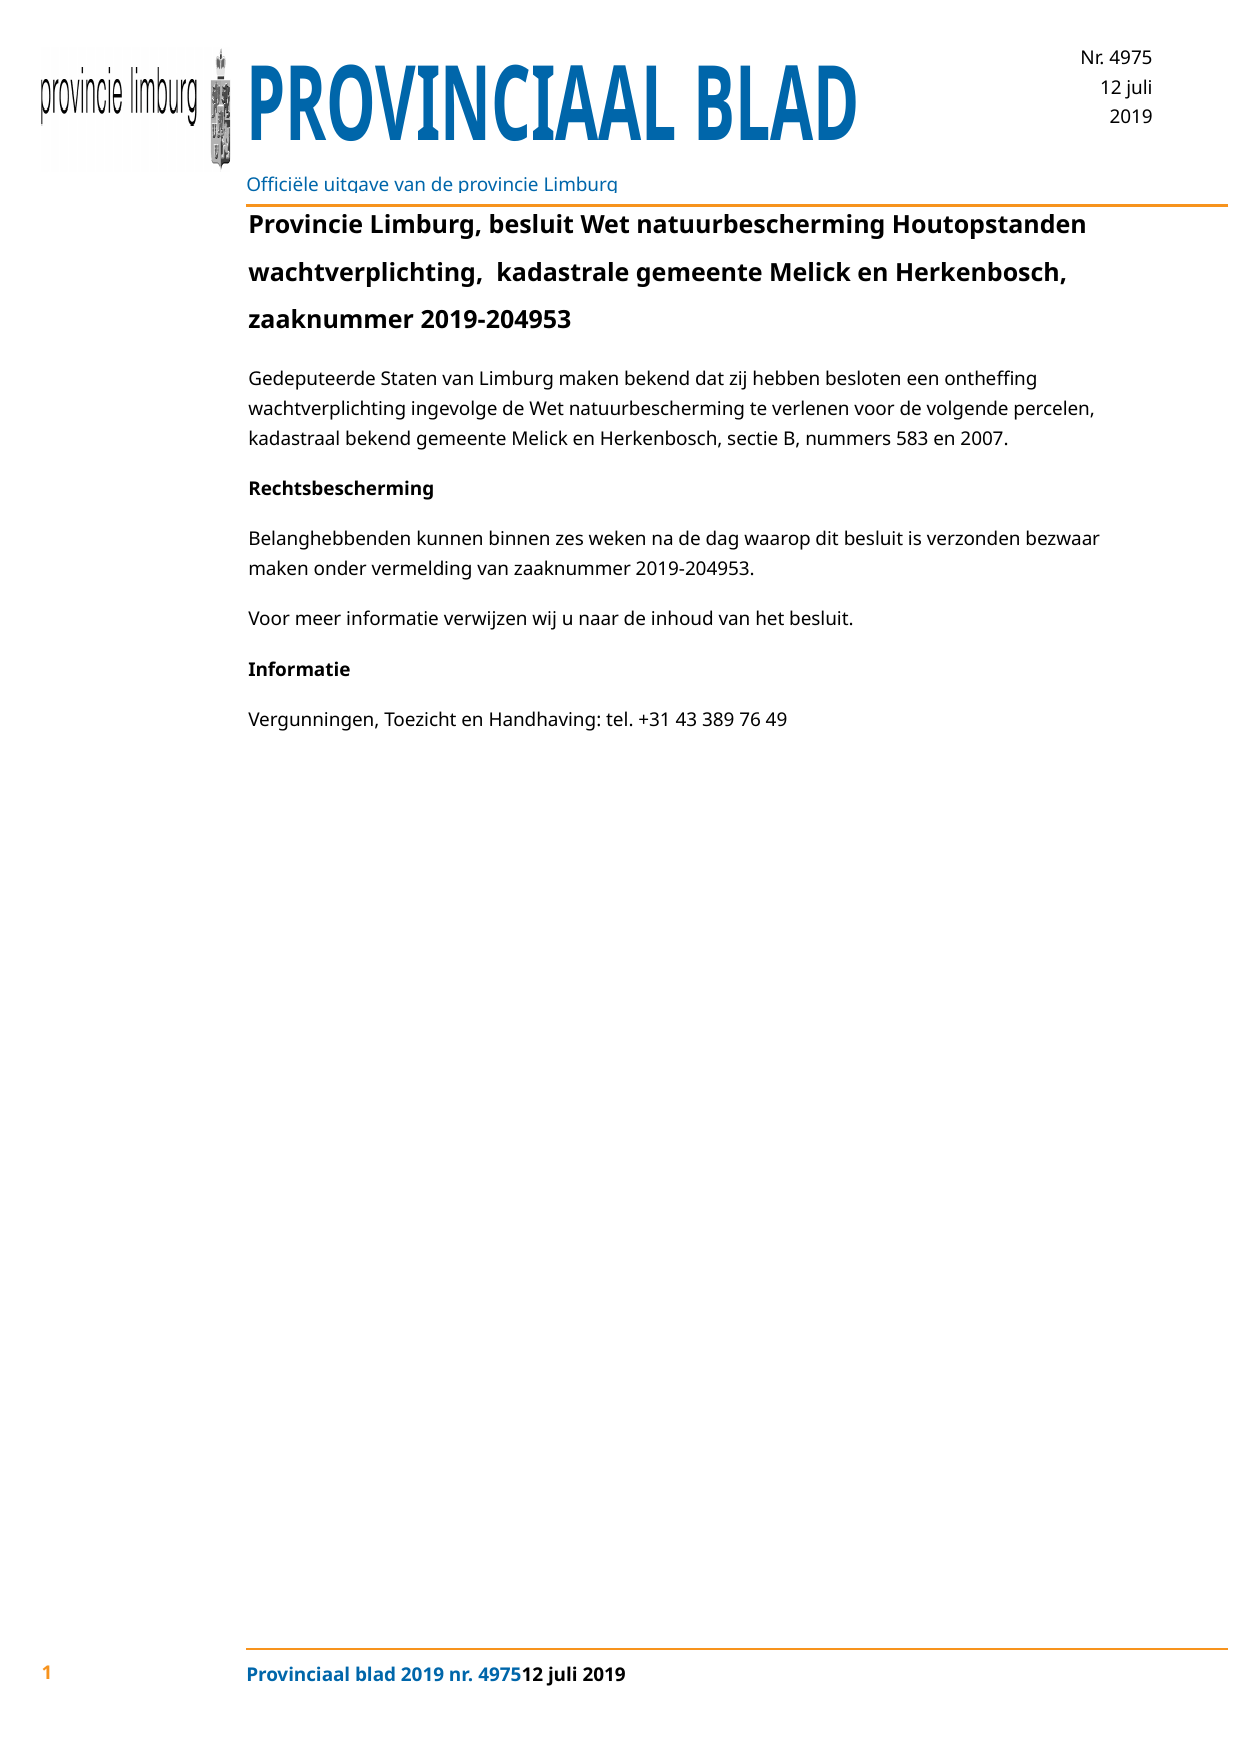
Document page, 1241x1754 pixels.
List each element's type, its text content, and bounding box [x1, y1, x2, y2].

picture [41, 47, 231, 172]
text Provincie Limburg, besluit Wet natuurbescherming Houtopstanden wachtverplichting, kadastrale gemeente Melick en Herkenbosch, zaaknummer 2019-204953 [248, 207, 1152, 336]
text Vergunningen, Toezicht en Handhaving: tel. +31 43 389 76 49 [248, 706, 1152, 732]
text Rechtsbescherming [248, 475, 1152, 501]
text Belanghebbenden kunnen binnen zes weken na de dag waarop dit besluit is verzonden bezwaar maken onder vermelding van zaaknummer 2019-204953. [248, 526, 1152, 581]
text Informatie [248, 656, 1152, 682]
text Voor meer informatie verwijzen wij u naar de inhoud van het besluit. [248, 606, 1152, 631]
text Gedeputeerde Staten van Limburg maken bekend dat zij hebben besloten een ontheffing wachtverplichting ingevolge de Wet natuurbescherming te verlenen voor de volgende percelen, kadastraal bekend gemeente Melick en Herkenbosch, sectie B, nummers 583 en 2007. [248, 366, 1152, 450]
